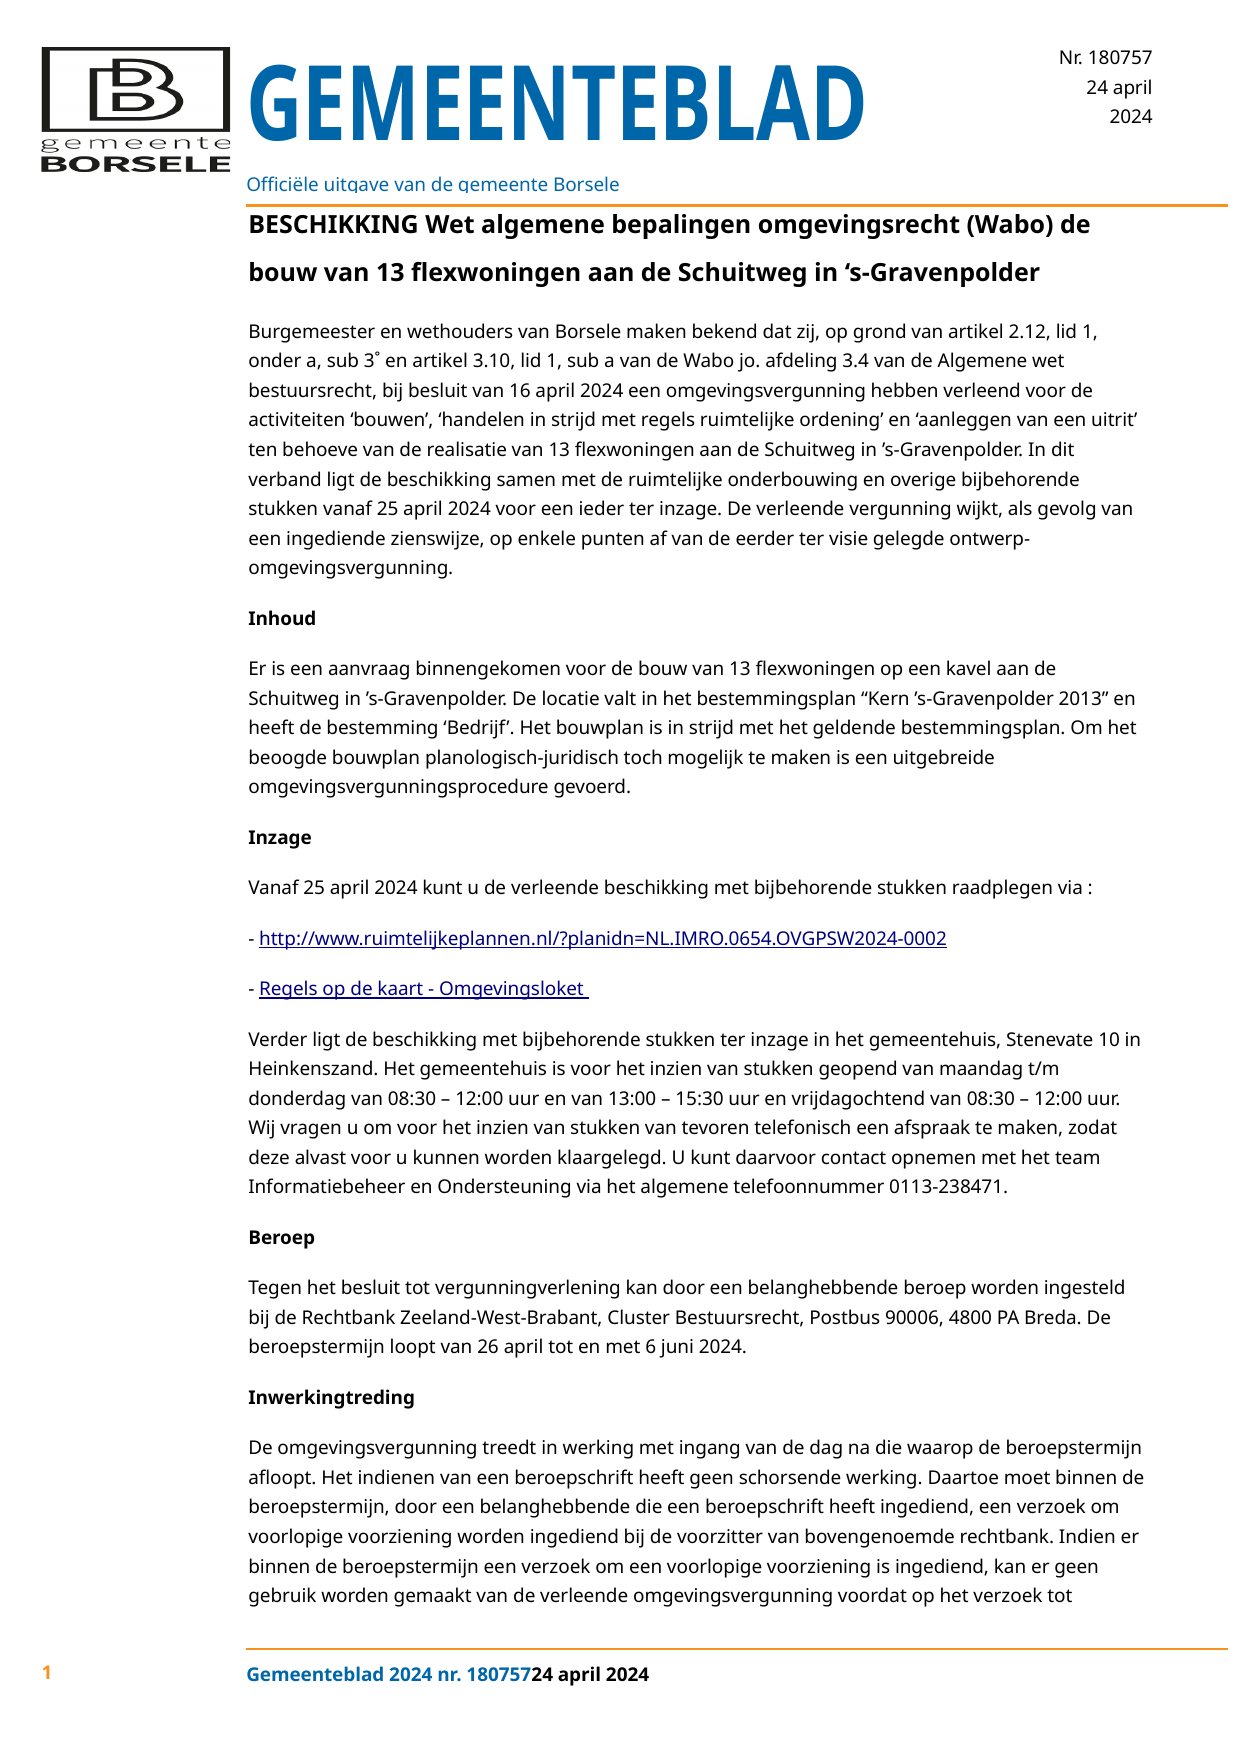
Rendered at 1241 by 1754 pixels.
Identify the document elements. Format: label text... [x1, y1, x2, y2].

text Beroep [248, 1224, 1152, 1250]
picture [41, 47, 231, 172]
text Inwerkingtreding [248, 1384, 1152, 1410]
text Inzage [248, 824, 1152, 850]
text - Regels op de kaart - Omgevingsloket [248, 975, 1152, 1001]
text Vanaf 25 april 2024 kunt u de verleende beschikking met bijbehorende stukken raadplegen via : [248, 874, 1152, 900]
text Verder ligt de beschikking met bijbehorende stukken ter inzage in het gemeentehuis, Stenevate 10 in Heinkenszand. Het gemeentehuis is voor het inzien van stukken geopend van maandag t/m donderdag van 08:30 – 12:00 uur en van 13:00 – 15:30 uur en vrijdagochtend van 08:30 – 12:00 uur. Wij vragen u om voor het inzien van stukken van tevoren telefonisch een afspraak te maken, zodat deze alvast voor u kunnen worden klaargelegd. U kunt daarvoor contact opnemen met het team Informatiebeheer en Ondersteuning via het algemene telefoonnummer 0113-238471. [248, 1026, 1152, 1199]
text Tegen het besluit tot vergunningverlening kan door een belanghebbende beroep worden ingesteld bij de Rechtbank Zeeland-West-Brabant, Cluster Bestuursrecht, Postbus 90006, 4800 PA Breda. De beroepstermijn loopt van 26 april tot en met 6 juni 2024. [248, 1274, 1152, 1359]
text Inhoud [248, 605, 1152, 631]
text Burgemeester en wethouders van Borsele maken bekend dat zij, op grond van artikel 2.12, lid 1, onder a, sub 3˚ en artikel 3.10, lid 1, sub a van de Wabo jo. afdeling 3.4 van de Algemene wet bestuursrecht, bij besluit van 16 april 2024 een omgevingsvergunning hebben verleend voor de activiteiten ‘bouwen’, ‘handelen in strijd met regels ruimtelijke ordening’ en ‘aanleggen van een uitrit’ ten behoeve van de realisatie van 13 flexwoningen aan de Schuitweg in ’s-Gravenpolder. In dit verband ligt de beschikking samen met de ruimtelijke onderbouwing en overige bijbehorende stukken vanaf 25 april 2024 voor een ieder ter inzage. De verleende vergunning wijkt, als gevolg van een ingediende zienswijze, op enkele punten af van de eerder ter visie gelegde ontwerp-omgevingsvergunning. [248, 318, 1152, 580]
text BESCHIKKING Wet algemene bepalingen omgevingsrecht (Wabo) de bouw van 13 flexwoningen aan de Schuitweg in ‘s-Gravenpolder [248, 207, 1152, 288]
text Er is een aanvraag binnengekomen voor de bouw van 13 flexwoningen op een kavel aan de Schuitweg in ’s-Gravenpolder. De locatie valt in het bestemmingsplan “Kern ’s-Gravenpolder 2013” en heeft de bestemming ‘Bedrijf’. Het bouwplan is in strijd met het geldende bestemmingsplan. Om het beoogde bouwplan planologisch-juridisch toch mogelijk te maken is een uitgebreide omgevingsvergunningsprocedure gevoerd. [248, 655, 1152, 799]
text De omgevingsvergunning treedt in werking met ingang van de dag na die waarop de beroepstermijn afloopt. Het indienen van een beroepschrift heeft geen schorsende werking. Daartoe moet binnen de beroepstermijn, door een belanghebbende die een beroepschrift heeft ingediend, een verzoek om voorlopige voorziening worden ingediend bij de voorzitter van bovengenoemde rechtbank. Indien er binnen de beroepstermijn een verzoek om een voorlopige voorziening is ingediend, kan er geen gebruik worden gemaakt van de verleende omgevingsvergunning voordat op het verzoek tot [248, 1434, 1152, 1608]
text - http://www.ruimtelijkeplannen.nl/?planidn=NL.IMRO.0654.OVGPSW2024-0002 [248, 925, 1152, 951]
